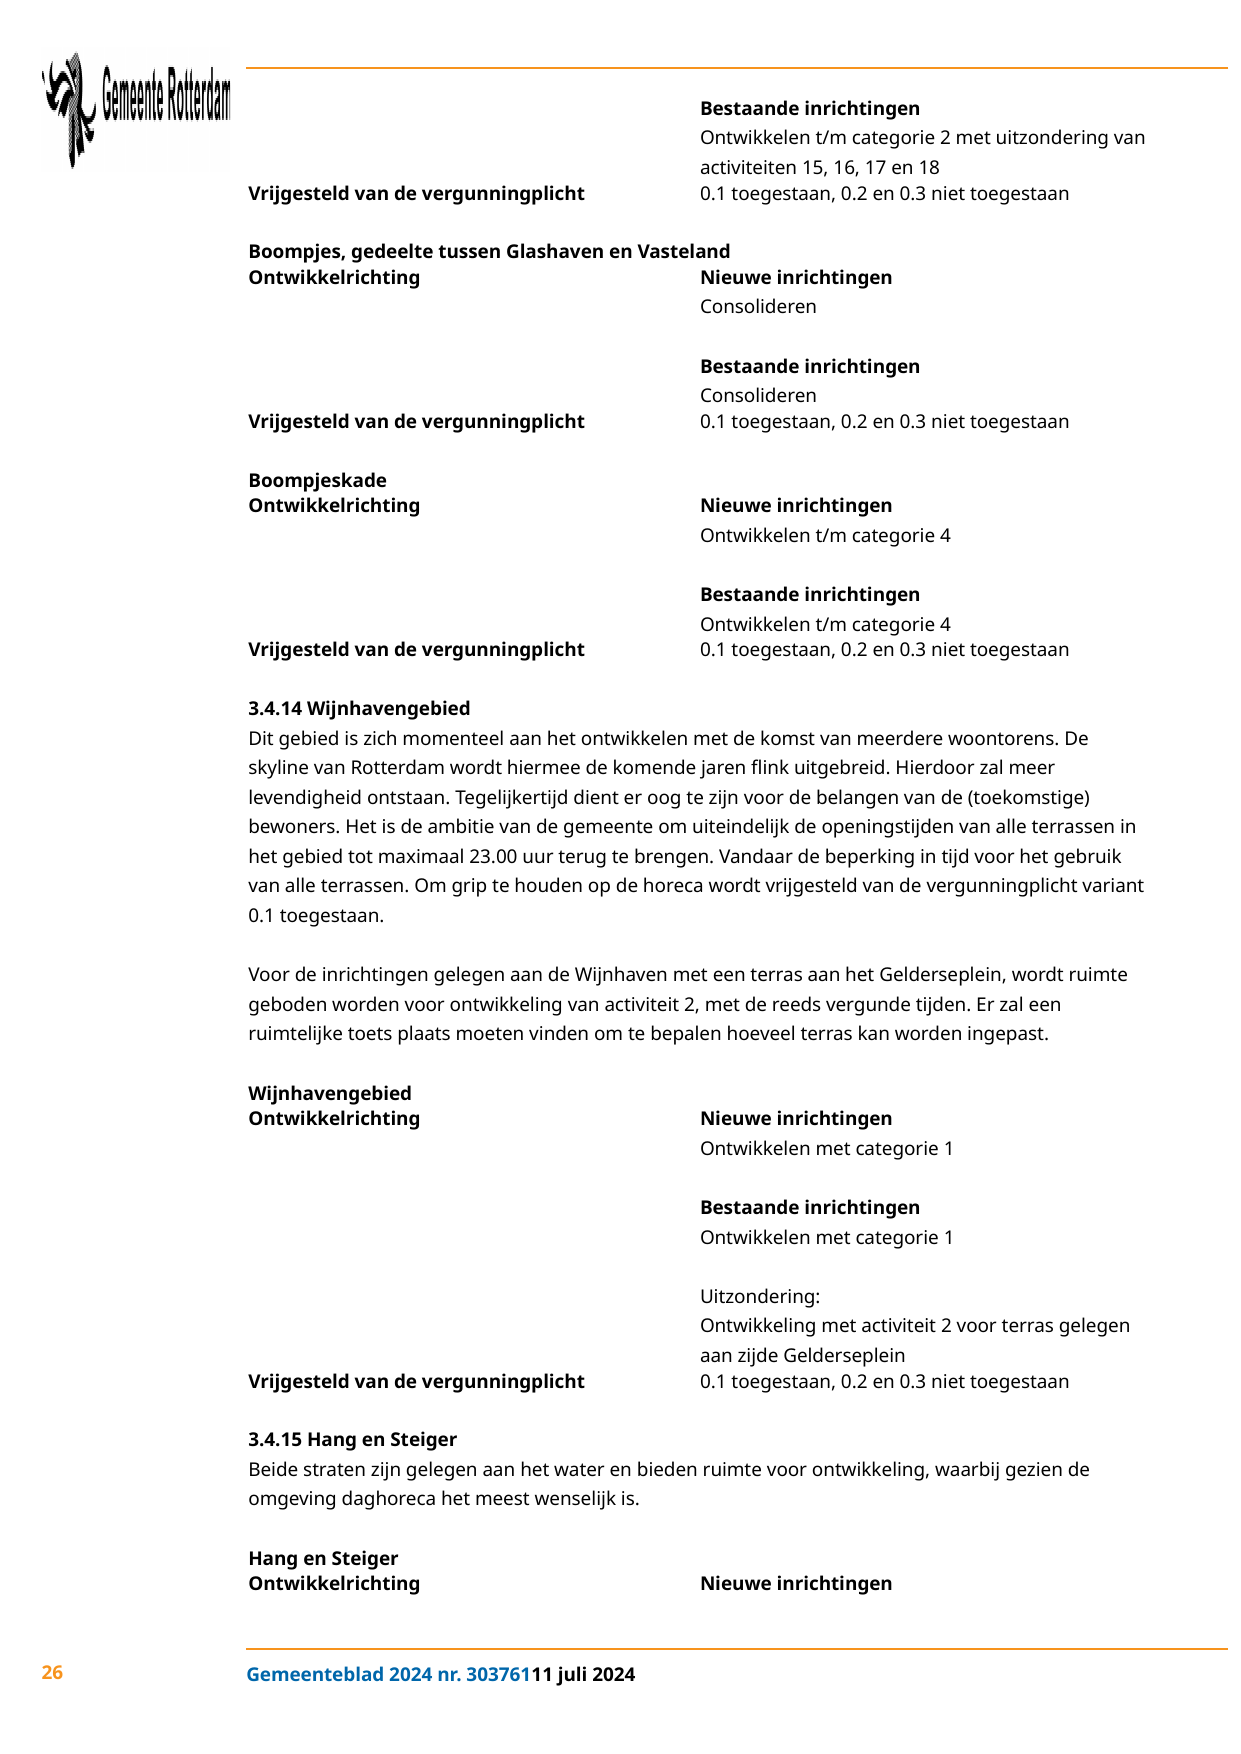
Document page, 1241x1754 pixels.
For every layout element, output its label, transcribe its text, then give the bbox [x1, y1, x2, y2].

text 3.4.15 Hang en Steiger [248, 1426, 1152, 1452]
table_cell Ontwikkelrichting [248, 1106, 700, 1368]
table_header Wijnhavengebied [248, 1080, 1152, 1106]
table_cell [248, 95, 700, 180]
table_header Boompjes, gedeelte tussen Glashaven en Vasteland [248, 238, 1152, 264]
table_cell Vrijgesteld van de vergunningplicht [248, 637, 700, 662]
table_cell Vrijgesteld van de vergunningplicht [248, 180, 700, 205]
table_header Hang en Steiger [248, 1545, 1152, 1571]
text Dit gebied is zich momenteel aan het ontwikkelen met de komst van meerdere woontorens. De skyline van Rotterdam wordt hiermee de komende jaren flink uitgebreid. Hierdoor zal meer levendigheid ontstaan. Tegelijkertijd dient er oog te zijn voor de belangen van de (toekomstige) bewoners. Het is de ambitie van de gemeente om uiteindelijk de openingstijden van alle terrassen in het gebied tot maximaal 23.00 uur terug te brengen. Vandaar de beperking in tijd voor het gebruik van alle terrassen. Om grip te houden op de horeca wordt vrijgesteld van de vergunningplicht variant 0.1 toegestaan. [248, 725, 1152, 928]
table_cell Nieuwe inrichtingen Consolideren Bestaande inrichtingen Consolideren [700, 264, 1152, 408]
text Voor de inrichtingen gelegen aan de Wijnhaven met een terras aan het Gelderseplein, wordt ruimte geboden worden voor ontwikkeling van activiteit 2, met de reeds vergunde tijden. Er zal een ruimtelijke toets plaats moeten vinden om te bepalen hoeveel terras kan worden ingepast. [248, 961, 1152, 1046]
table_cell Vrijgesteld van de vergunningplicht [248, 408, 700, 434]
table_cell 0.1 toegestaan, 0.2 en 0.3 niet toegestaan [700, 180, 1152, 205]
table_cell Ontwikkelrichting [248, 264, 700, 408]
table_cell Ontwikkelrichting [248, 493, 700, 637]
table_cell Bestaande inrichtingen Ontwikkelen t/m categorie 2 met uitzondering van activiteiten 15, 16, 17 en 18 [700, 95, 1152, 180]
table_cell Nieuwe inrichtingen [700, 1571, 1152, 1596]
table_cell Nieuwe inrichtingen Ontwikkelen t/m categorie 4 Bestaande inrichtingen Ontwikkelen t/m categorie 4 [700, 493, 1152, 637]
table_cell Vrijgesteld van de vergunningplicht [248, 1368, 700, 1394]
text Beide straten zijn gelegen aan het water en bieden ruimte voor ontwikkeling, waarbij gezien de omgeving daghoreca het meest wenselijk is. [248, 1456, 1152, 1511]
text 3.4.14 Wijnhavengebied [248, 695, 1152, 721]
table_cell 0.1 toegestaan, 0.2 en 0.3 niet toegestaan [700, 637, 1152, 662]
table_cell 0.1 toegestaan, 0.2 en 0.3 niet toegestaan [700, 408, 1152, 434]
table_cell Nieuwe inrichtingen Ontwikkelen met categorie 1 Bestaande inrichtingen Ontwikkelen met categorie 1 Uitzondering: Ontwikkeling met activiteit 2 voor terras gelegen aan zijde Gelderseplein [700, 1106, 1152, 1368]
table_cell Ontwikkelrichting [248, 1571, 700, 1596]
table_header Boompjeskade [248, 467, 1152, 492]
table_cell 0.1 toegestaan, 0.2 en 0.3 niet toegestaan [700, 1368, 1152, 1394]
picture [41, 47, 231, 172]
